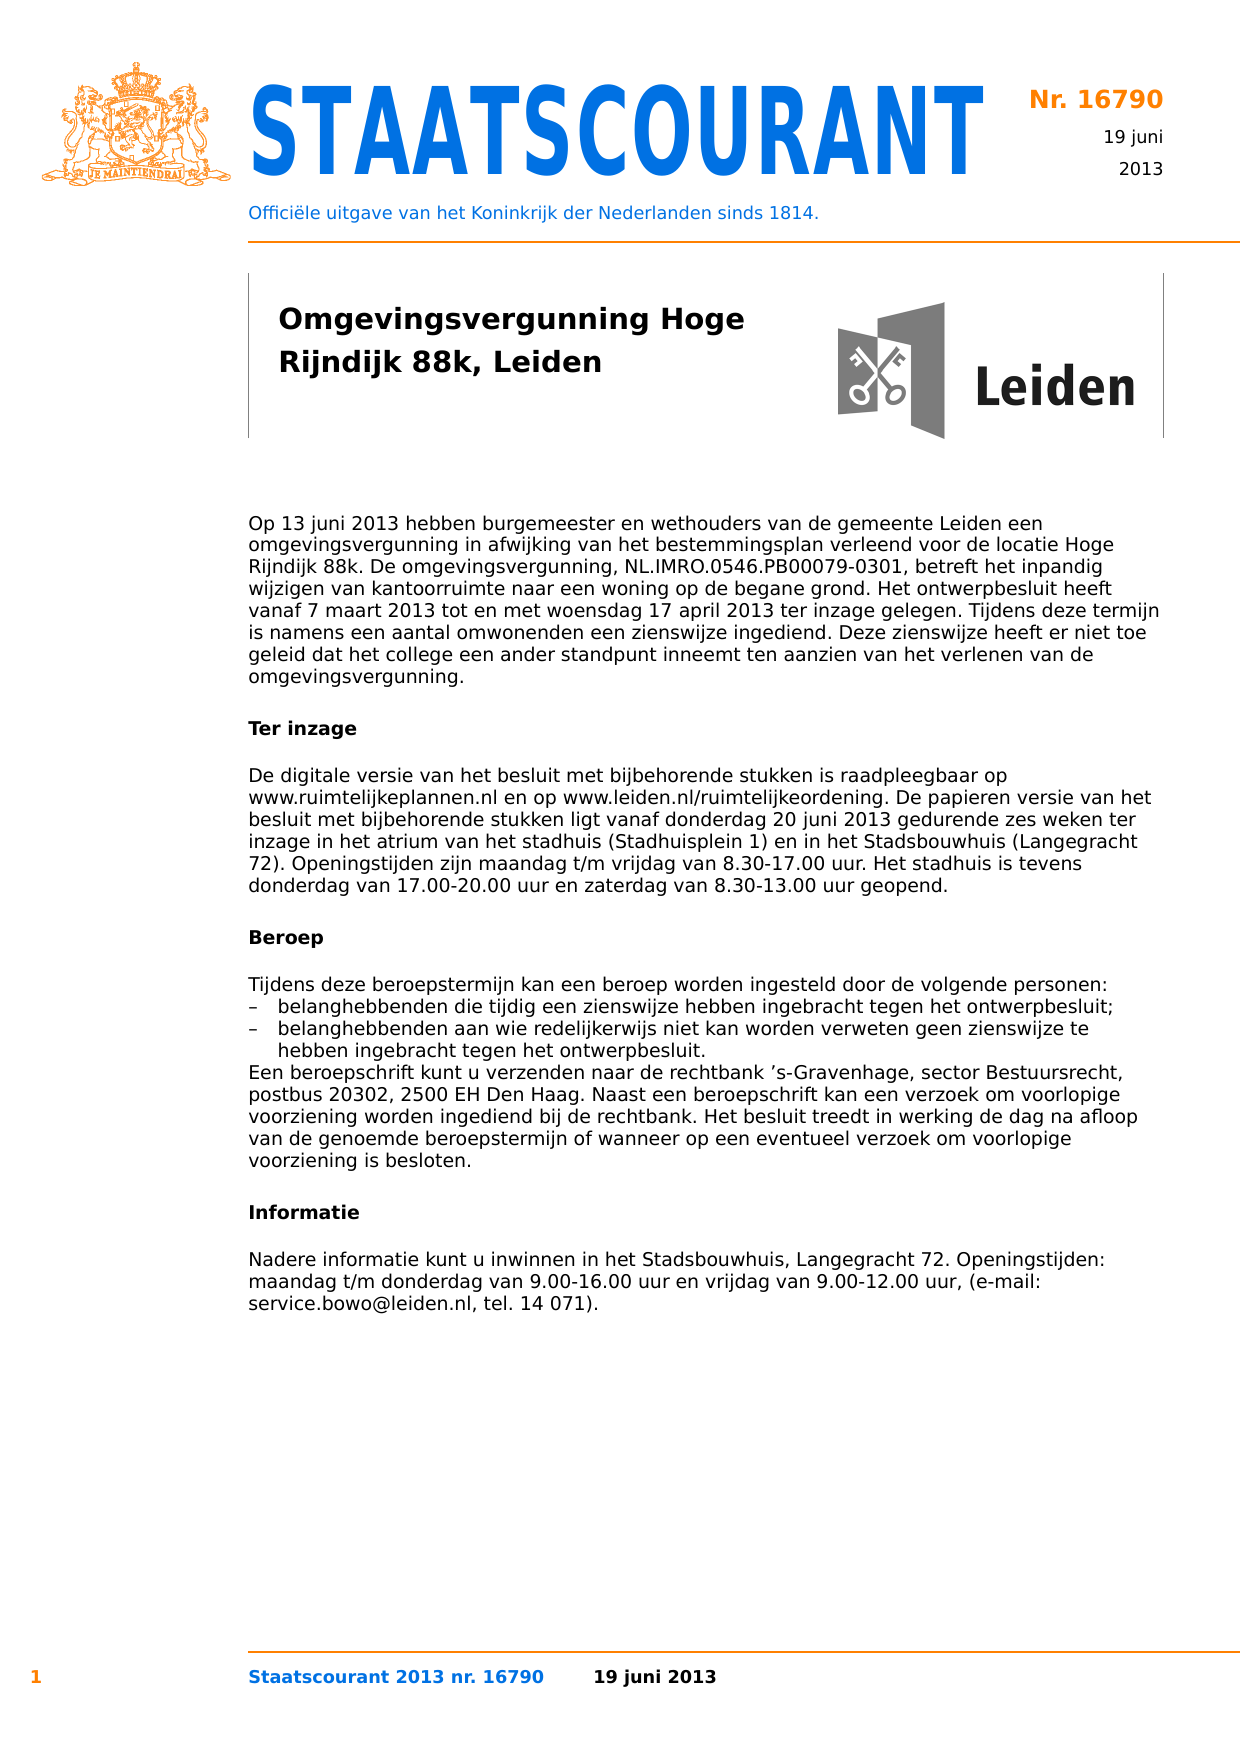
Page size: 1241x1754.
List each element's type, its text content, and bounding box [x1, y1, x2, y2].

subtitle Omgevingsvergunning Hoge Rijndijk 88k, Leiden [249, 273, 1163, 438]
text – belanghebbenden aan wie redelijkerwijs niet kan worden verweten geen zienswijze te hebben ingebracht tegen het ontwerpbesluit. [248, 1018, 1163, 1062]
subtitle Beroep [248, 927, 1163, 949]
text Een beroepschrift kunt u verzenden naar de rechtbank ’s-Gravenhage, sector Bestuursrecht, postbus 20302, 2500 EH Den Haag. Naast een beroepschrift kan een verzoek om voorlopige voorziening worden ingediend bij de rechtbank. Het besluit treedt in werking de dag na afloop van de genoemde beroepstermijn of wanneer op een eventueel verzoek om voorlopige voorziening is besloten. [248, 1062, 1163, 1172]
table_header [25, 62, 248, 241]
table_cell 2013 [998, 153, 1240, 203]
text Op 13 juni 2013 hebben burgemeester en wethouders van de gemeente Leiden een omgevingsvergunning in afwijking van het bestemmingsplan verleend voor de locatie Hoge Rijndijk 88k. De omgevingsvergunning, NL.IMRO.0546.PB00079-0301, betreft het inpandig wijzigen van kantoorruimte naar een woning op de begane grond. Het ontwerpbesluit heeft vanaf 7 maart 2013 tot en met woensdag 17 april 2013 ter inzage gelegen. Tijdens deze termijn is namens een aantal omwonenden een zienswijze ingediend. Deze zienswijze heeft er niet toe geleid dat het college een ander standpunt inneemt ten aanzien van het verlenen van de omgevingsvergunning. [248, 512, 1163, 688]
subtitle Informatie [248, 1202, 1163, 1224]
table_cell Officiële uitgave van het Koninkrijk der Nederlanden sinds 1814. [248, 203, 1240, 241]
text Tijdens deze beroepstermijn kan een beroep worden ingesteld door de volgende personen: [248, 974, 1163, 996]
table_cell 19 juni [998, 121, 1240, 153]
text Nadere informatie kunt u inwinnen in het Stadsbouwhuis, Langegracht 72. Openingstijden: maandag t/m donderdag van 9.00-16.00 uur en vrijdag van 9.00-12.00 uur, (e-mail: service.bowo@leiden.nl, tel. 14 071). [248, 1249, 1163, 1315]
text De digitale versie van het besluit met bijbehorende stukken is raadpleegbaar op www.ruimtelijkeplannen.nl en op www.leiden.nl/ruimtelijkeordening. De papieren versie van het besluit met bijbehorende stukken ligt vanaf donderdag 20 juni 2013 gedurende zes weken ter inzage in het atrium van het stadhuis (Stadhuisplein 1) en in het Stadsbouwhuis (Langegracht 72). Openingstijden zijn maandag t/m vrijdag van 8.30-17.00 uur. Het stadhuis is tevens donderdag van 17.00-20.00 uur en zaterdag van 8.30-13.00 uur geopend. [248, 765, 1163, 897]
table_header Nr. 16790 [998, 62, 1240, 121]
text – belanghebbenden die tijdig een zienswijze hebben ingebracht tegen het ontwerpbesluit; [248, 996, 1163, 1018]
picture [838, 302, 1134, 439]
subtitle Ter inzage [248, 718, 1163, 740]
picture [41, 62, 231, 186]
table_header STAATSCOURANT [248, 62, 998, 203]
